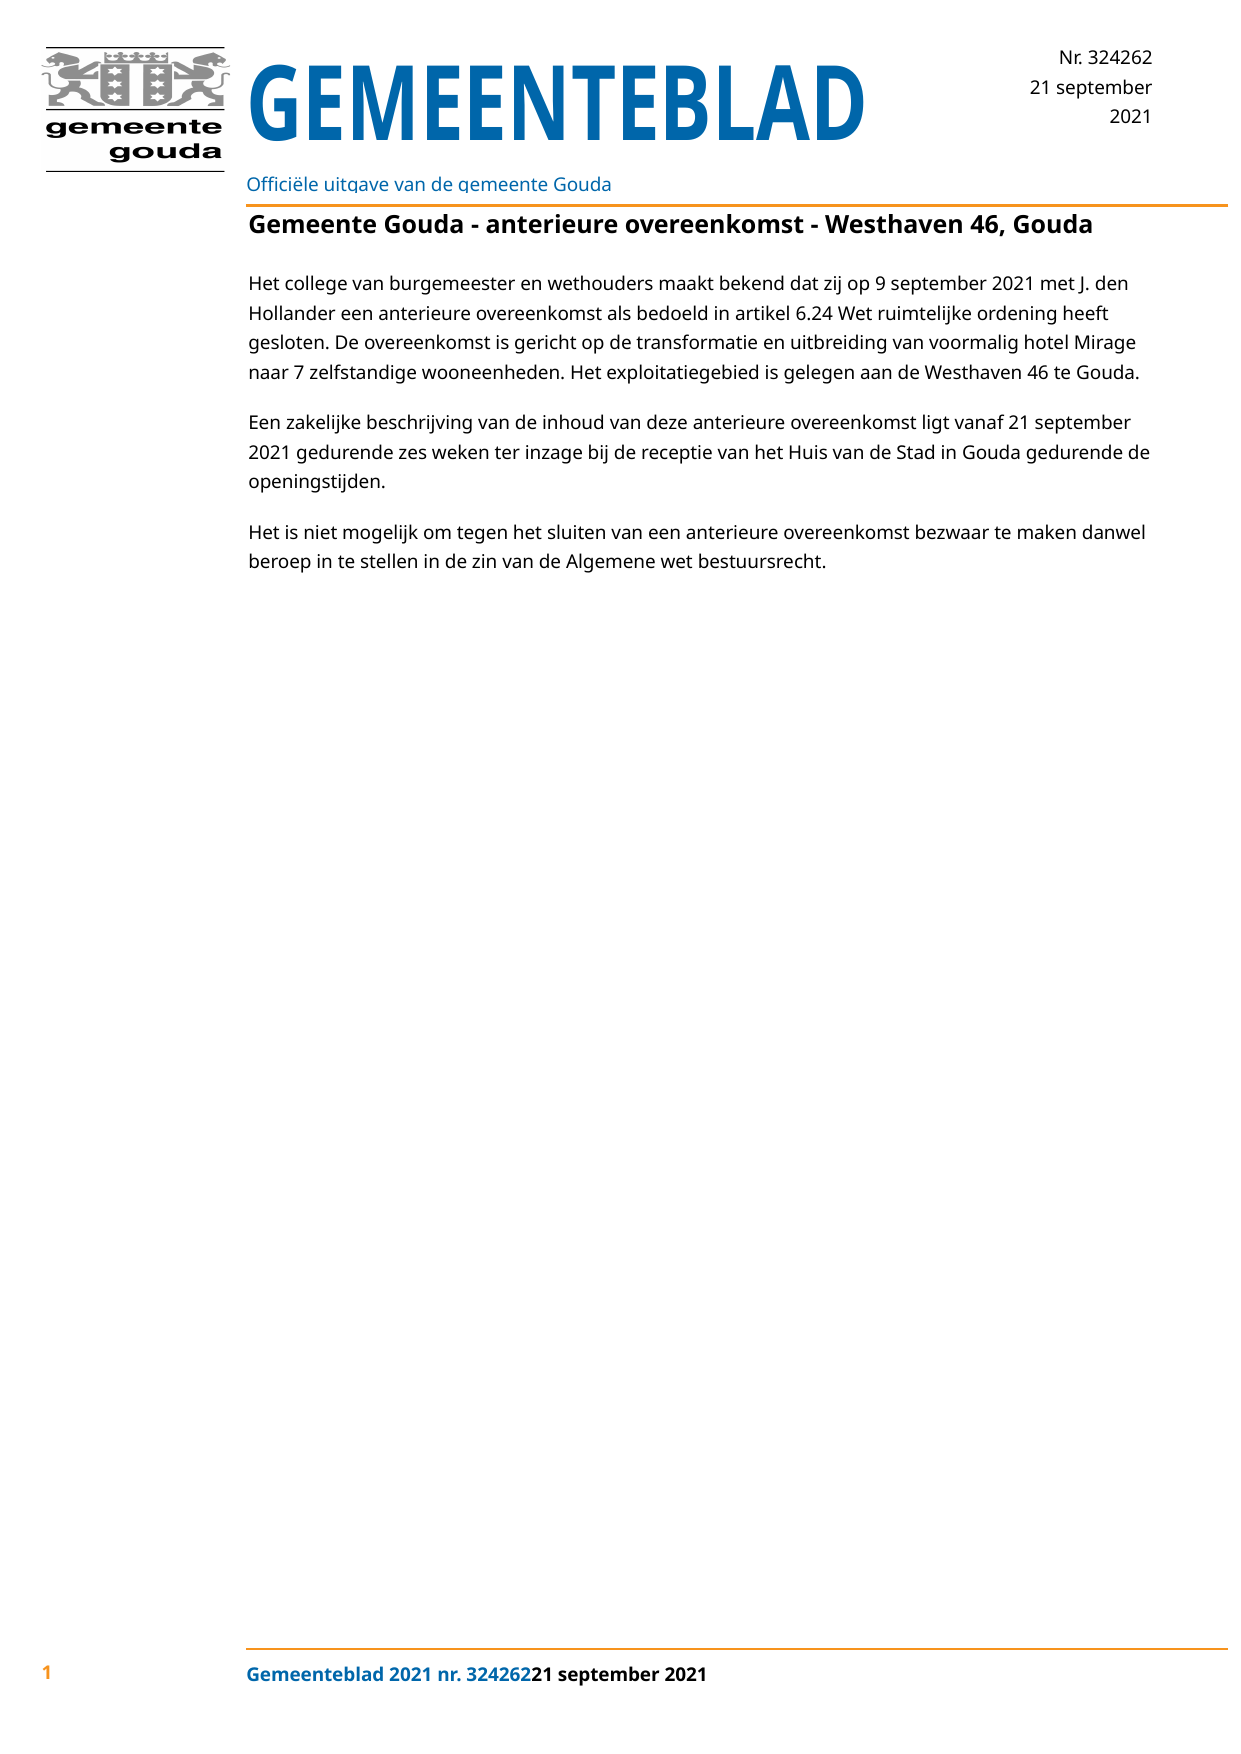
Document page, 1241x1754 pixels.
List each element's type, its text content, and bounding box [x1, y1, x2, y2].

picture [41, 47, 231, 172]
text Het is niet mogelijk om tegen het sluiten van een anterieure overeenkomst bezwaar te maken danwel beroep in te stellen in de zin van de Algemene wet bestuursrecht. [248, 519, 1152, 574]
text Het college van burgemeester en wethouders maakt bekend dat zij op 9 september 2021 met J. den Hollander een anterieure overeenkomst als bedoeld in artikel 6.24 Wet ruimtelijke ordening heeft gesloten. De overeenkomst is gericht op de transformatie en uitbreiding van voormalig hotel Mirage naar 7 zelfstandige wooneenheden. Het exploitatiegebied is gelegen aan de Westhaven 46 te Gouda. [248, 270, 1152, 385]
text Een zakelijke beschrijving van de inhoud van deze anterieure overeenkomst ligt vanaf 21 september 2021 gedurende zes weken ter inzage bij de receptie van het Huis van de Stad in Gouda gedurende de openingstijden. [248, 409, 1152, 494]
text Gemeente Gouda - anterieure overeenkomst - Westhaven 46, Gouda [248, 207, 1152, 241]
